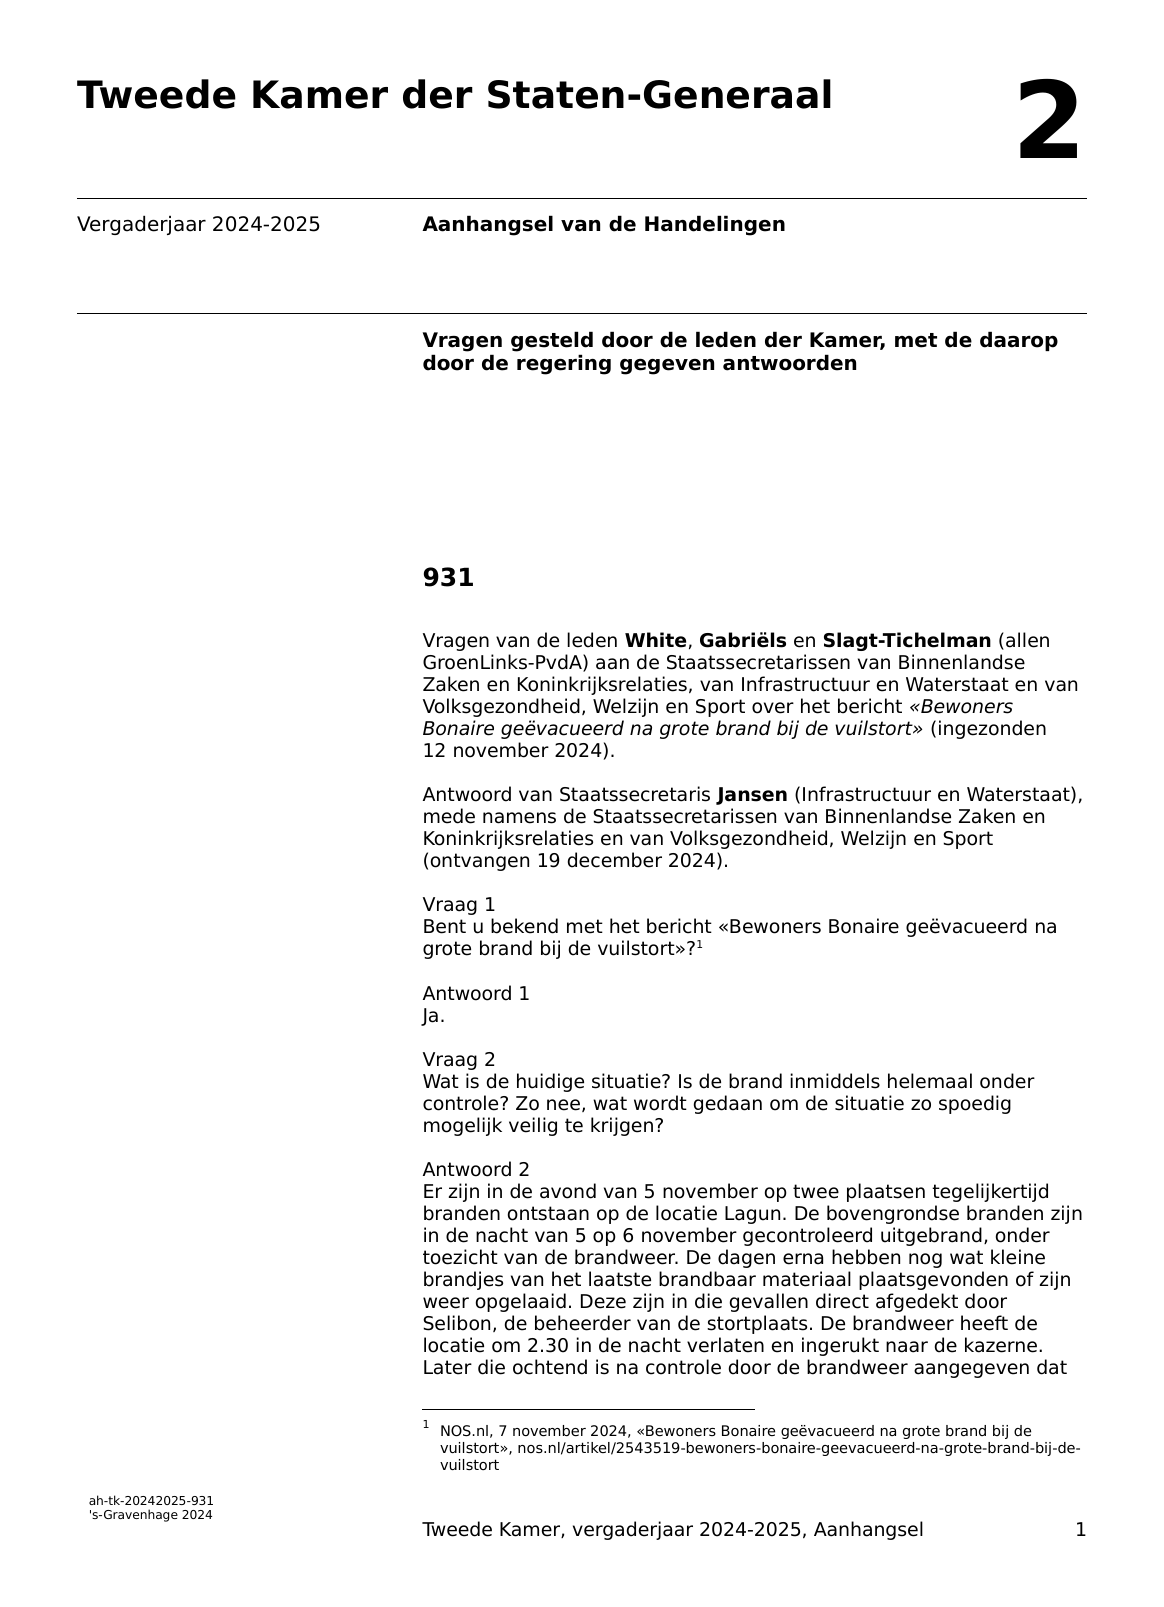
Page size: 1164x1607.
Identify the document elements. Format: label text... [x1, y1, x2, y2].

table_header Tweede Kamer der Staten-Generaal [77, 59, 886, 198]
table_cell Vergaderjaar 2024-2025 [77, 199, 422, 313]
text Ja. [422, 1004, 1087, 1026]
text Antwoord 1 [422, 982, 1087, 1004]
table_cell Vragen gesteld door de leden der Kamer, met de daarop door de regering gegeven antwoorden [422, 314, 1087, 375]
text Er zijn in de avond van 5 november op twee plaatsen tegelijkertijd branden ontstaan op de locatie Lagun. De bovengrondse branden zijn in de nacht van 5 op 6 november gecontroleerd uitgebrand, onder toezicht van de brandweer. De dagen erna hebben nog wat kleine brandjes van het laatste brandbaar materiaal plaatsgevonden of zijn weer opgelaaid. Deze zijn in die gevallen direct afgedekt door Selibon, de beheerder van de stortplaats. De brandweer heeft de locatie om 2.30 in de nacht verlaten en ingerukt naar de kazerne. Later die ochtend is na controle door de brandweer aangegeven dat [422, 1181, 1087, 1378]
table_cell [77, 314, 422, 375]
text 931 [422, 563, 1087, 592]
text Antwoord 2 [422, 1159, 1087, 1181]
text 's-Gravenhage 2024 [88, 1508, 323, 1522]
table_cell Aanhangsel van de Handelingen [422, 199, 1087, 313]
text Antwoord van Staatssecretaris Jansen (Infrastructuur en Waterstaat), mede namens de Staatssecretarissen van Binnenlandse Zaken en Koninkrijksrelaties en van Volksgezondheid, Welzijn en Sport (ontvangen 19 december 2024). [422, 784, 1087, 872]
text Vraag 2 [422, 1049, 1087, 1071]
text Bent u bekend met het bericht «Bewoners Bonaire geëvacueerd na grote brand bij de vuilstort»? [422, 916, 1087, 960]
table_header 2 [886, 59, 1087, 198]
text Vragen van de leden White, Gabriëls en Slagt-Tichelman (allen GroenLinks-PvdA) aan de Staatssecretarissen van Binnenlandse Zaken en Koninkrijksrelaties, van Infrastructuur en Waterstaat en van Volksgezondheid, Welzijn en Sport over het bericht «Bewoners Bonaire geëvacueerd na grote brand bij de vuilstort» (ingezonden 12 november 2024). [422, 630, 1087, 762]
text Vraag 1 [422, 894, 1087, 916]
text Wat is de huidige situatie? Is de brand inmiddels helemaal onder controle? Zo nee, wat wordt gedaan om de situatie zo spoedig mogelijk veilig te krijgen? [422, 1071, 1087, 1137]
text NOS.nl, 7 november 2024, «Bewoners Bonaire geëvacueerd na grote brand bij de vuilstort», nos.nl/artikel/2543519-bewoners-bonaire-geevacueerd-na-grote-brand-bij-de-vuilstort [422, 1418, 1087, 1474]
text ah-tk-20242025-931 [88, 1494, 323, 1508]
